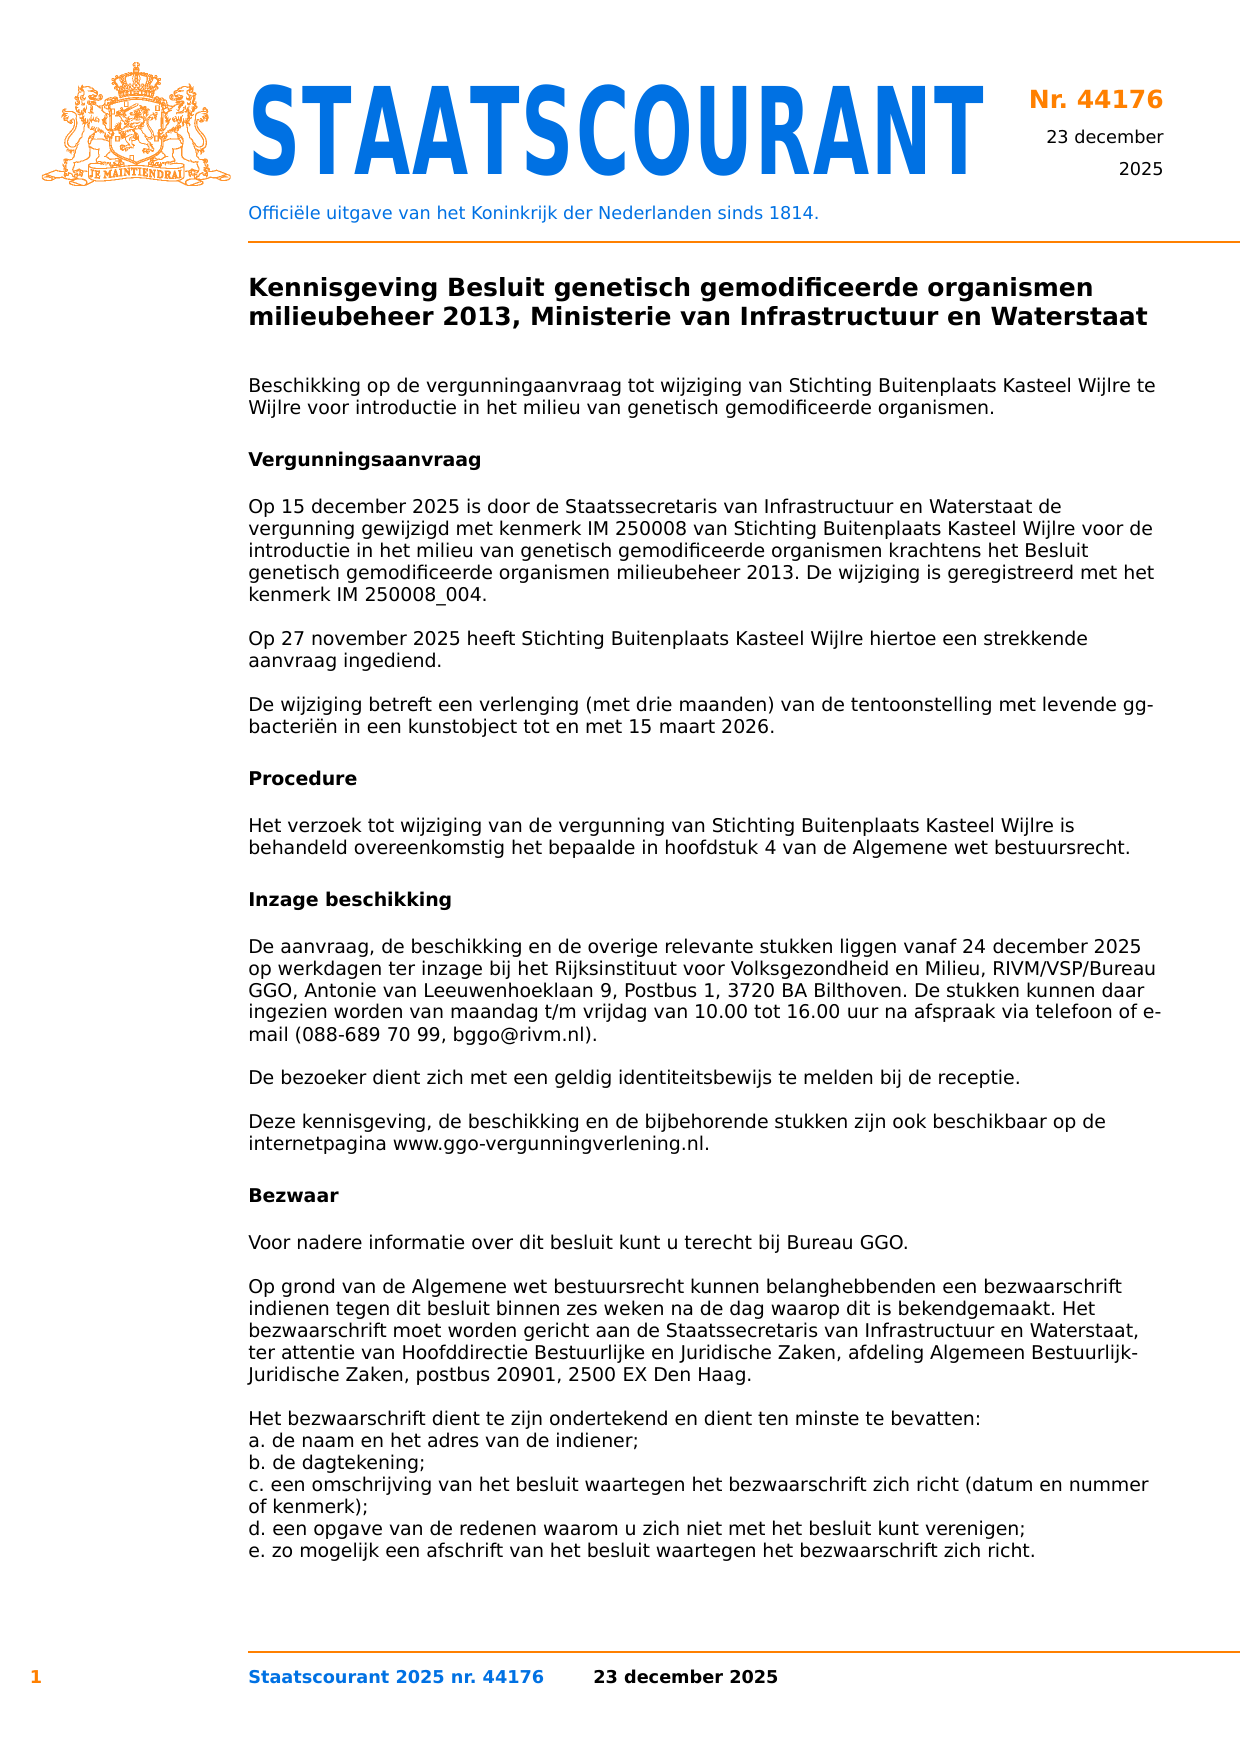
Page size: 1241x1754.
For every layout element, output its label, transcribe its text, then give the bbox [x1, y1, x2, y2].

text c. een omschrijving van het besluit waartegen het bezwaarschrift zich richt (datum en nummer of kenmerk); [248, 1474, 1163, 1518]
text De aanvraag, de beschikking en de overige relevante stukken liggen vanaf 24 december 2025 op werkdagen ter inzage bij het Rijksinstituut voor Volksgezondheid en Milieu, RIVM/VSP/Bureau GGO, Antonie van Leeuwenhoeklaan 9, Postbus 1, 3720 BA Bilthoven. De stukken kunnen daar ingezien worden van maandag t/m vrijdag van 10.00 tot 16.00 uur na afspraak via telefoon of e-mail (088-689 70 99, bggo@rivm.nl). [248, 936, 1163, 1045]
subtitle Procedure [248, 768, 1163, 789]
text Op 15 december 2025 is door de Staatssecretaris van Infrastructuur en Waterstaat de vergunning gewijzigd met kenmerk IM 250008 van Stichting Buitenplaats Kasteel Wijlre voor de introductie in het milieu van genetisch gemodificeerde organismen krachtens het Besluit genetisch gemodificeerde organismen milieubeheer 2013. De wijziging is geregistreerd met het kenmerk IM 250008_004. [248, 496, 1163, 606]
subtitle Kennisgeving Besluit genetisch gemodificeerde organismen milieubeheer 2013, Ministerie van Infrastructuur en Waterstaat [248, 273, 1163, 331]
table_header Nr. 44176 [998, 62, 1240, 121]
text d. een opgave van de redenen waarom u zich niet met het besluit kunt verenigen; [248, 1518, 1163, 1539]
text Het verzoek tot wijziging van de vergunning van Stichting Buitenplaats Kasteel Wijlre is behandeld overeenkomstig het bepaalde in hoofdstuk 4 van de Algemene wet bestuursrecht. [248, 814, 1163, 858]
table_cell 23 december [998, 121, 1240, 153]
table_header STAATSCOURANT [248, 62, 998, 203]
text Op grond van de Algemene wet bestuursrecht kunnen belanghebbenden een bezwaarschrift indienen tegen dit besluit binnen zes weken na de dag waarop dit is bekendgemaakt. Het bezwaarschrift moet worden gericht aan de Staatssecretaris van Infrastructuur en Waterstaat, ter attentie van Hoofddirectie Bestuurlijke en Juridische Zaken, afdeling Algemeen Bestuurlijk-Juridische Zaken, postbus 20901, 2500 EX Den Haag. [248, 1276, 1163, 1386]
text Op 27 november 2025 heeft Stichting Buitenplaats Kasteel Wijlre hiertoe een strekkende aanvraag ingediend. [248, 628, 1163, 672]
table_cell Officiële uitgave van het Koninkrijk der Nederlanden sinds 1814. [248, 203, 1240, 241]
table_header [25, 62, 248, 241]
text De bezoeker dient zich met een geldig identiteitsbewijs te melden bij de receptie. [248, 1067, 1163, 1089]
table_cell 2025 [998, 153, 1240, 203]
subtitle Vergunningsaanvraag [248, 449, 1163, 471]
text De wijziging betreft een verlenging (met drie maanden) van de tentoonstelling met levende gg-bacteriën in een kunstobject tot en met 15 maart 2026. [248, 694, 1163, 738]
subtitle Inzage beschikking [248, 888, 1163, 911]
subtitle Bezwaar [248, 1185, 1163, 1207]
text Voor nadere informatie over dit besluit kunt u terecht bij Bureau GGO. [248, 1232, 1163, 1254]
picture [41, 62, 231, 186]
text e. zo mogelijk een afschrift van het besluit waartegen het bezwaarschrift zich richt. [248, 1539, 1163, 1562]
text a. de naam en het adres van de indiener; [248, 1430, 1163, 1452]
text Deze kennisgeving, de beschikking en de bijbehorende stukken zijn ook beschikbaar op de internetpagina www.ggo-vergunningverlening.nl. [248, 1111, 1163, 1155]
text b. de dagtekening; [248, 1452, 1163, 1474]
text Beschikking op de vergunningaanvraag tot wijziging van Stichting Buitenplaats Kasteel Wijlre te Wijlre voor introductie in het milieu van genetisch gemodificeerde organismen. [248, 375, 1163, 419]
text Het bezwaarschrift dient te zijn ondertekend en dient ten minste te bevatten: [248, 1408, 1163, 1430]
